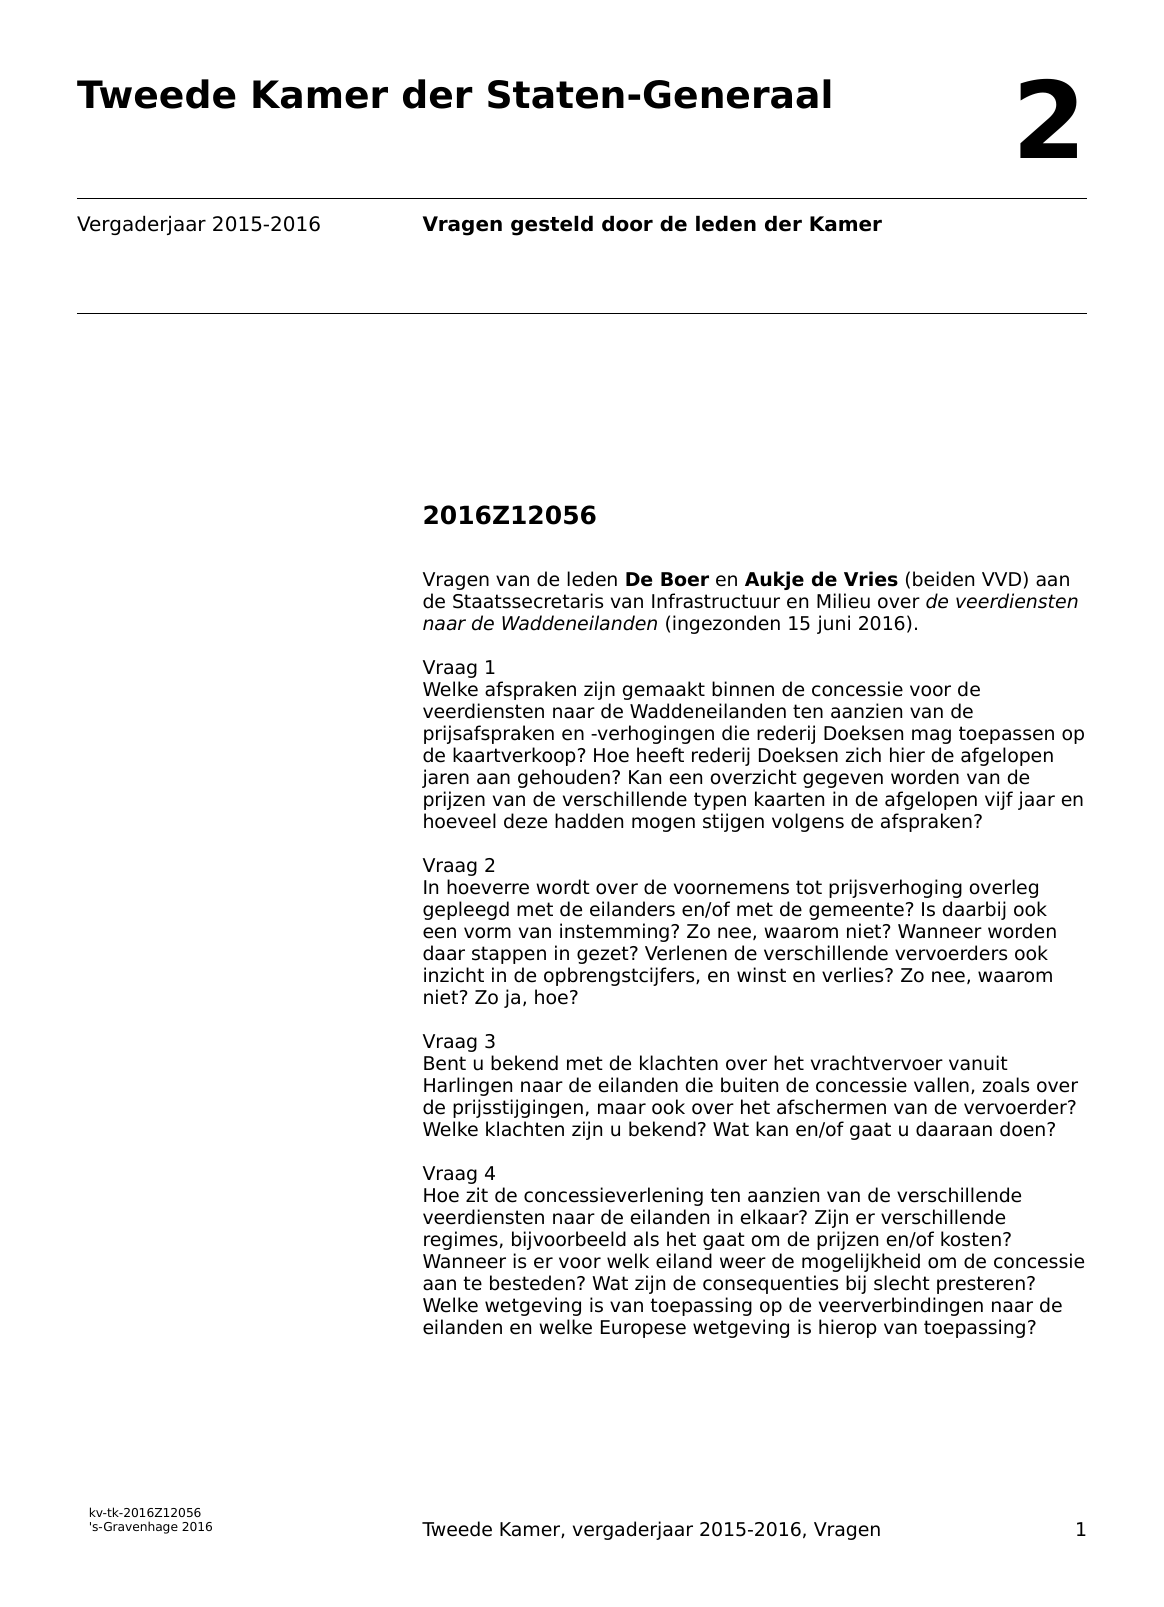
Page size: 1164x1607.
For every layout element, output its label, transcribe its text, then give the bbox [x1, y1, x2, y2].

text 's-Gravenhage 2016 [88, 1520, 323, 1534]
text Vraag 4 [422, 1163, 1087, 1185]
table_cell Vergaderjaar 2015-2016 [77, 199, 422, 313]
text Hoe zit de concessieverlening ten aanzien van de verschillende veerdiensten naar de eilanden in elkaar? Zijn er verschillende regimes, bijvoorbeeld als het gaat om de prijzen en/of kosten? Wanneer is er voor welk eiland weer de mogelijkheid om de concessie aan te besteden? Wat zijn de consequenties bij slecht presteren? Welke wetgeving is van toepassing op de veerverbindingen naar de eilanden en welke Europese wetgeving is hierop van toepassing? [422, 1185, 1087, 1339]
text kv-tk-2016Z12056 [88, 1506, 323, 1520]
text 2016Z12056 [422, 501, 1087, 531]
table_header Tweede Kamer der Staten-Generaal [77, 59, 886, 198]
text Vraag 3 [422, 1031, 1087, 1053]
text In hoeverre wordt over de voornemens tot prijsverhoging overleg gepleegd met de eilanders en/of met de gemeente? Is daarbij ook een vorm van instemming? Zo nee, waarom niet? Wanneer worden daar stappen in gezet? Verlenen de verschillende vervoerders ook inzicht in de opbrengstcijfers, en winst en verlies? Zo nee, waarom niet? Zo ja, hoe? [422, 877, 1087, 1009]
table_cell Vragen gesteld door de leden der Kamer [422, 199, 1087, 313]
text Vraag 1 [422, 657, 1087, 679]
text Vragen van de leden De Boer en Aukje de Vries (beiden VVD) aan de Staatssecretaris van Infrastructuur en Milieu over de veerdiensten naar de Waddeneilanden (ingezonden 15 juni 2016). [422, 569, 1087, 635]
text Vraag 2 [422, 855, 1087, 877]
text Bent u bekend met de klachten over het vrachtvervoer vanuit Harlingen naar de eilanden die buiten de concessie vallen, zoals over de prijsstijgingen, maar ook over het afschermen van de vervoerder? Welke klachten zijn u bekend? Wat kan en/of gaat u daaraan doen? [422, 1053, 1087, 1141]
text Welke afspraken zijn gemaakt binnen de concessie voor de veerdiensten naar de Waddeneilanden ten aanzien van de prijsafspraken en -verhogingen die rederij Doeksen mag toepassen op de kaartverkoop? Hoe heeft rederij Doeksen zich hier de afgelopen jaren aan gehouden? Kan een overzicht gegeven worden van de prijzen van de verschillende typen kaarten in de afgelopen vijf jaar en hoeveel deze hadden mogen stijgen volgens de afspraken? [422, 679, 1087, 833]
table_header 2 [886, 59, 1087, 198]
